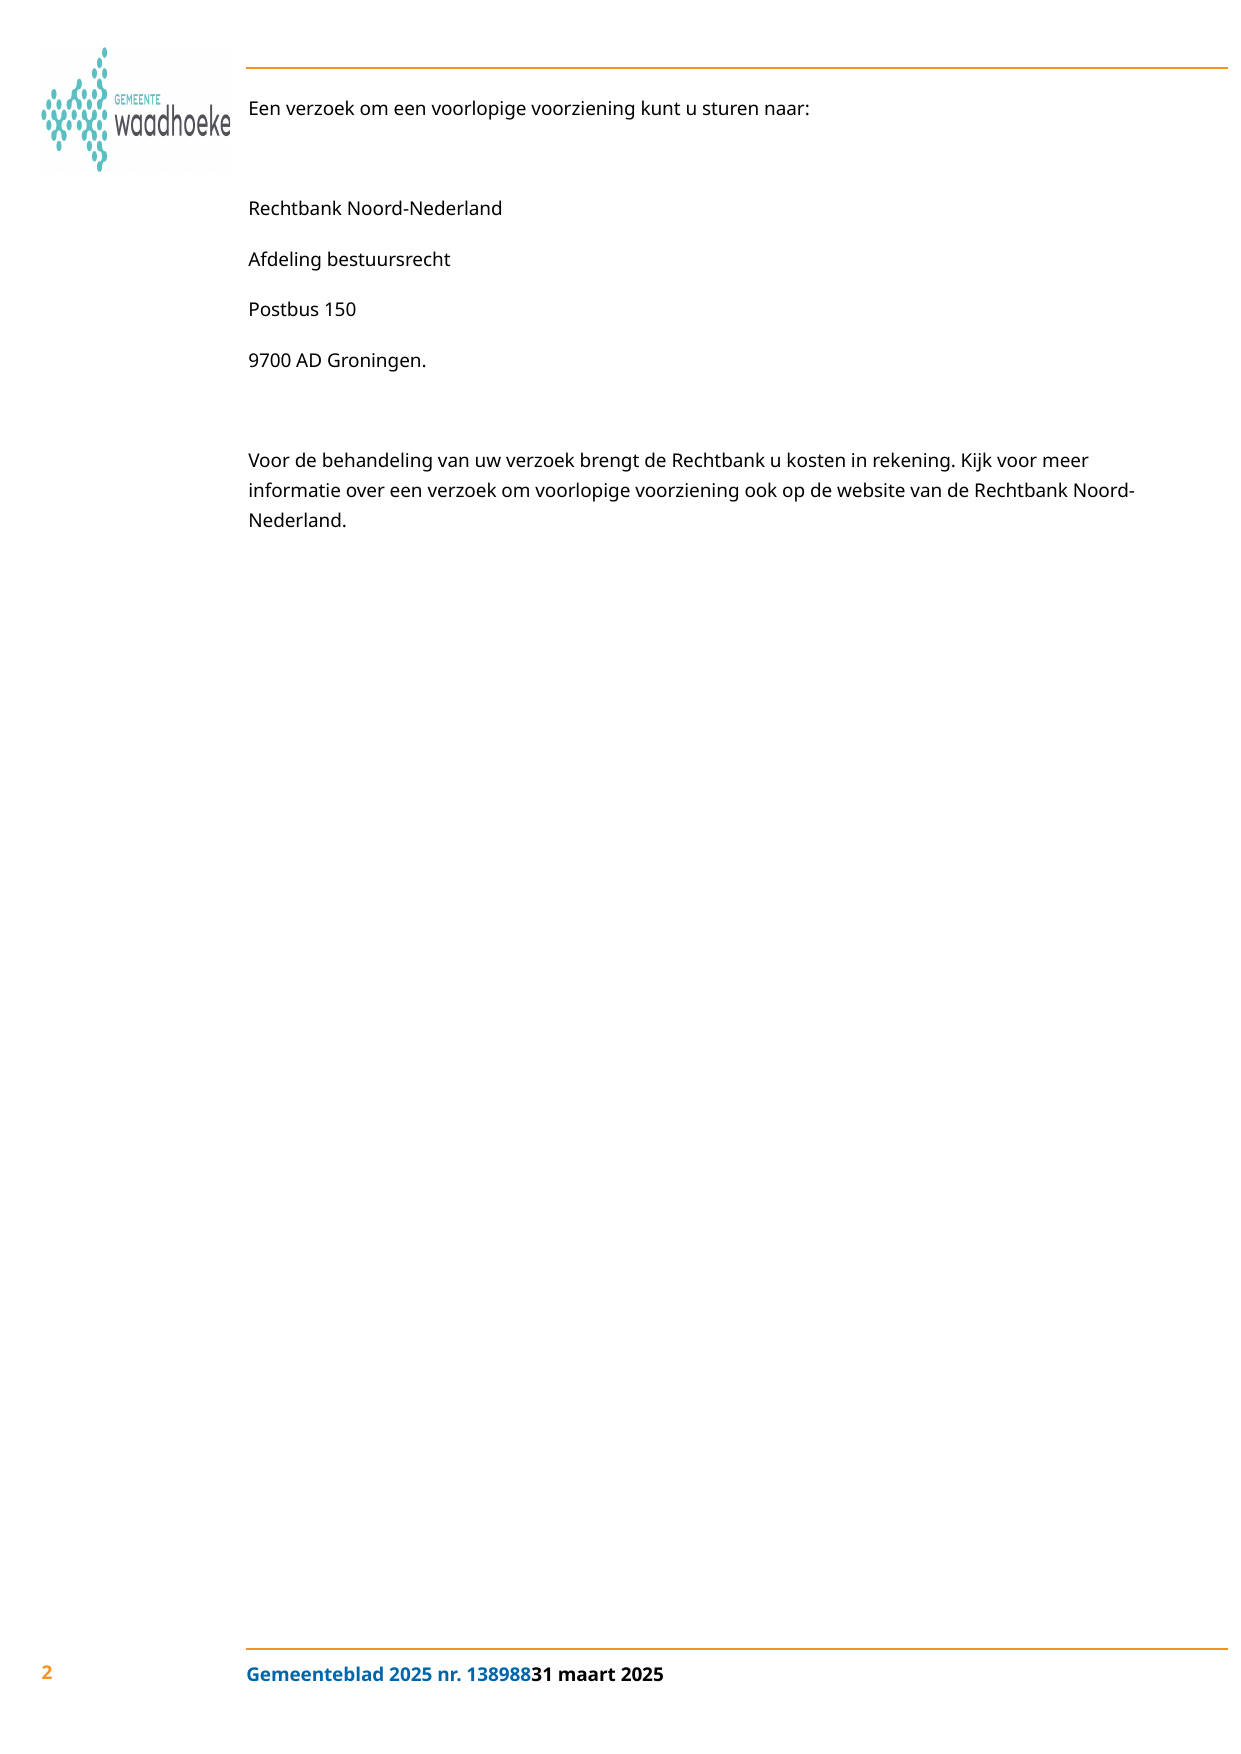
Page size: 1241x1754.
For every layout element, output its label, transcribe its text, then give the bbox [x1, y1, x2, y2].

text 9700 AD Groningen. [248, 347, 1152, 373]
text Voor de behandeling van uw verzoek brengt de Rechtbank u kosten in rekening. Kijk voor meer informatie over een verzoek om voorlopige voorziening ook op de website van de Rechtbank Noord-Nederland. [248, 448, 1152, 533]
picture [41, 47, 231, 172]
text Rechtbank Noord-Nederland [248, 196, 1152, 221]
text Postbus 150 [248, 296, 1152, 322]
text Afdeling bestuursrecht [248, 246, 1152, 272]
text Een verzoek om een voorlopige voorziening kunt u sturen naar: [248, 95, 1152, 121]
